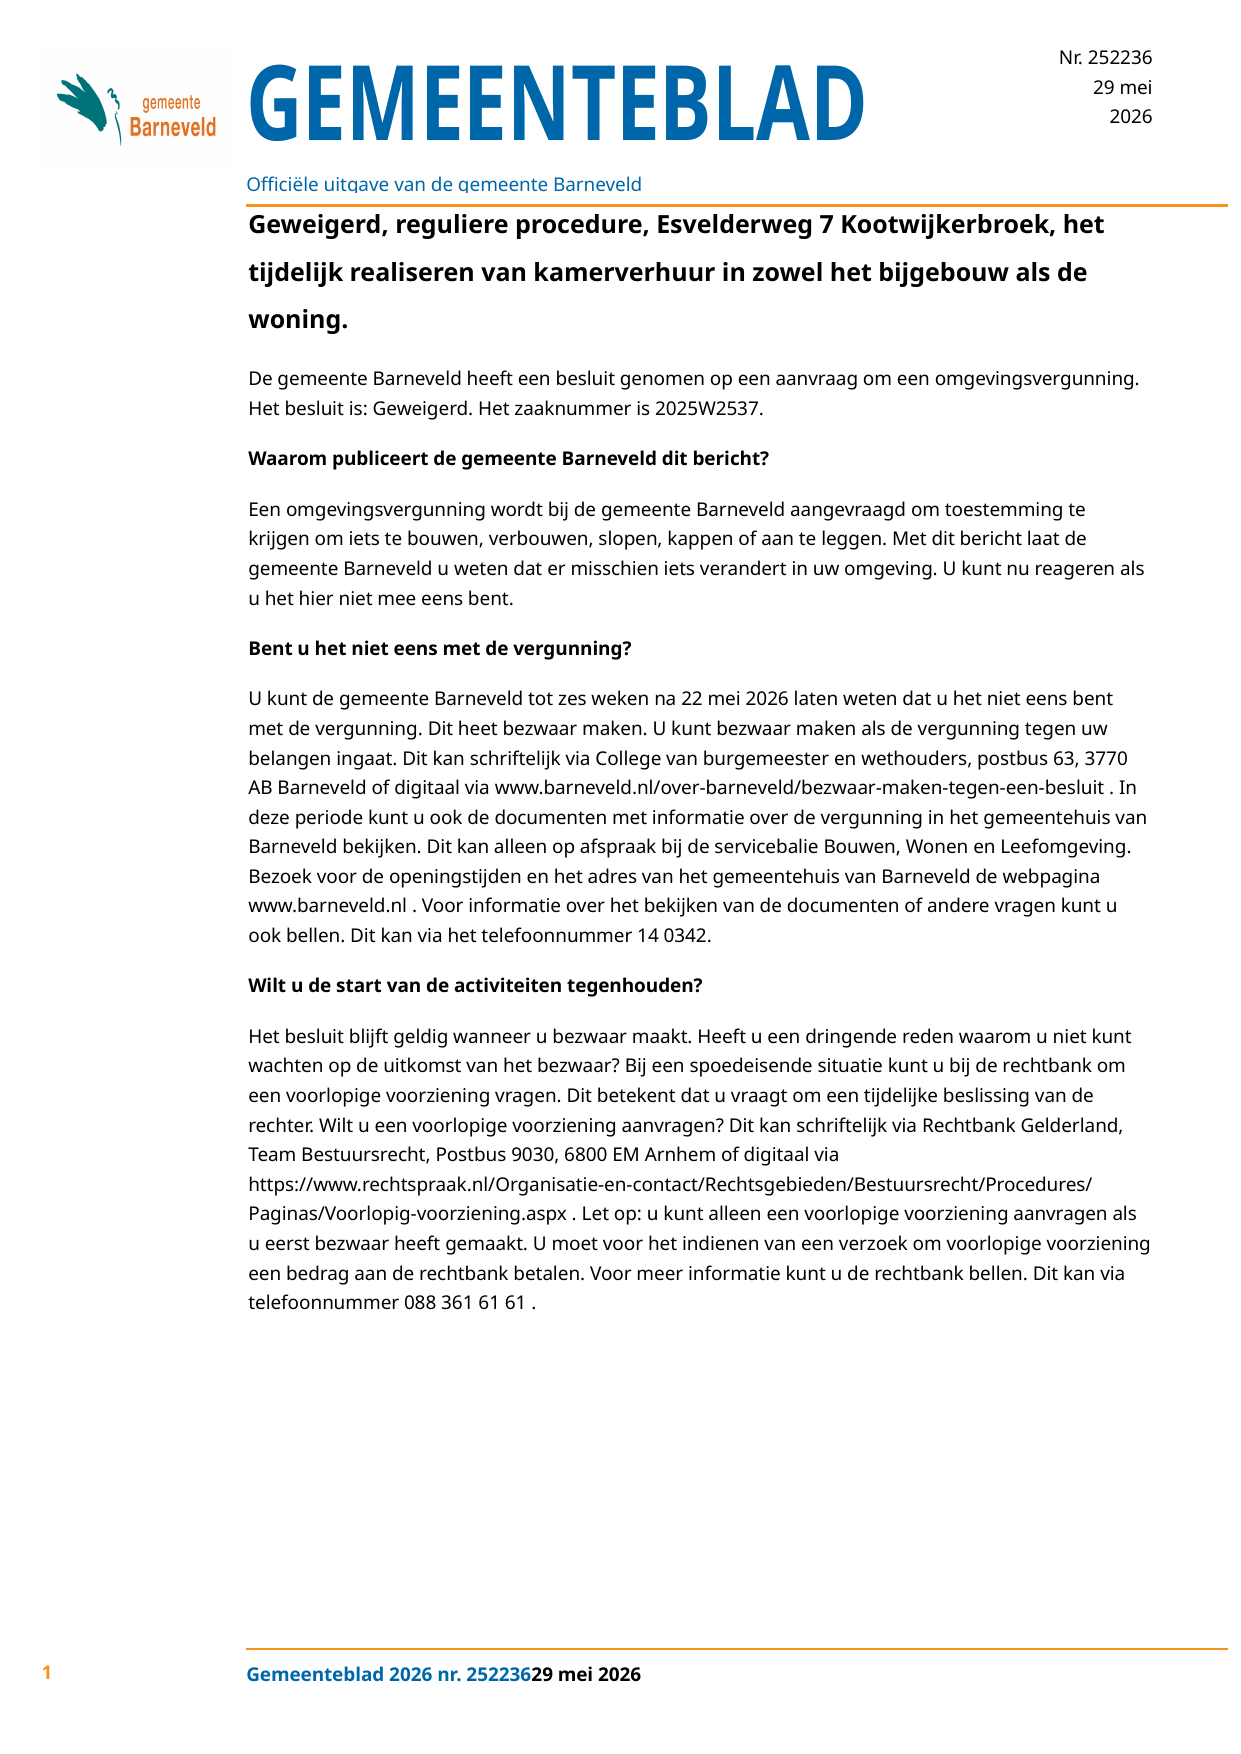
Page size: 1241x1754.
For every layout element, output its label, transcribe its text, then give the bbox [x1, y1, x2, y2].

text U kunt de gemeente Barneveld tot zes weken na 22 mei 2026 laten weten dat u het niet eens bent met de vergunning. Dit heet bezwaar maken. U kunt bezwaar maken als de vergunning tegen uw belangen ingaat. Dit kan schriftelijk via College van burgemeester en wethouders, postbus 63, 3770 AB Barneveld of digitaal via www.barneveld.nl/over-barneveld/bezwaar-maken-tegen-een-besluit . In deze periode kunt u ook de documenten met informatie over de vergunning in het gemeentehuis van Barneveld bekijken. Dit kan alleen op afspraak bij de servicebalie Bouwen, Wonen en Leefomgeving. Bezoek voor de openingstijden en het adres van het gemeentehuis van Barneveld de webpagina www.barneveld.nl . Voor informatie over het bekijken van de documenten of andere vragen kunt u ook bellen. Dit kan via het telefoonnummer 14 0342. [248, 686, 1152, 948]
text Waarom publiceert de gemeente Barneveld dit bericht? [248, 446, 1152, 471]
picture [41, 47, 231, 172]
text De gemeente Barneveld heeft een besluit genomen op een aanvraag om een omgevingsvergunning. Het besluit is: Geweigerd. Het zaaknummer is 2025W2537. [248, 366, 1152, 421]
text Het besluit blijft geldig wanneer u bezwaar maakt. Heeft u een dringende reden waarom u niet kunt wachten op de uitkomst van het bezwaar? Bij een spoedeisende situatie kunt u bij de rechtbank om een voorlopige voorziening vragen. Dit betekent dat u vraagt om een tijdelijke beslissing van de rechter. Wilt u een voorlopige voorziening aanvragen? Dit kan schriftelijk via Rechtbank Gelderland, Team Bestuursrecht, Postbus 9030, 6800 EM Arnhem of digitaal via https://www.rechtspraak.nl/Organisatie-en-contact/Rechtsgebieden/Bestuursrecht/Procedures/Paginas/Voorlopig-voorziening.aspx . Let op: u kunt alleen een voorlopige voorziening aanvragen als u eerst bezwaar heeft gemaakt. U moet voor het indienen van een verzoek om voorlopige voorziening een bedrag aan de rechtbank betalen. Voor meer informatie kunt u de rechtbank bellen. Dit kan via telefoonnummer 088 361 61 61 . [248, 1023, 1152, 1315]
text Wilt u de start van de activiteiten tegenhouden? [248, 973, 1152, 998]
text Een omgevingsvergunning wordt bij de gemeente Barneveld aangevraagd om toestemming te krijgen om iets te bouwen, verbouwen, slopen, kappen of aan te leggen. Met dit bericht laat de gemeente Barneveld u weten dat er misschien iets verandert in uw omgeving. U kunt nu reageren als u het hier niet mee eens bent. [248, 496, 1152, 610]
text Bent u het niet eens met de vergunning? [248, 635, 1152, 661]
text Geweigerd, reguliere procedure, Esvelderweg 7 Kootwijkerbroek, het tijdelijk realiseren van kamerverhuur in zowel het bijgebouw als de woning. [248, 207, 1152, 336]
